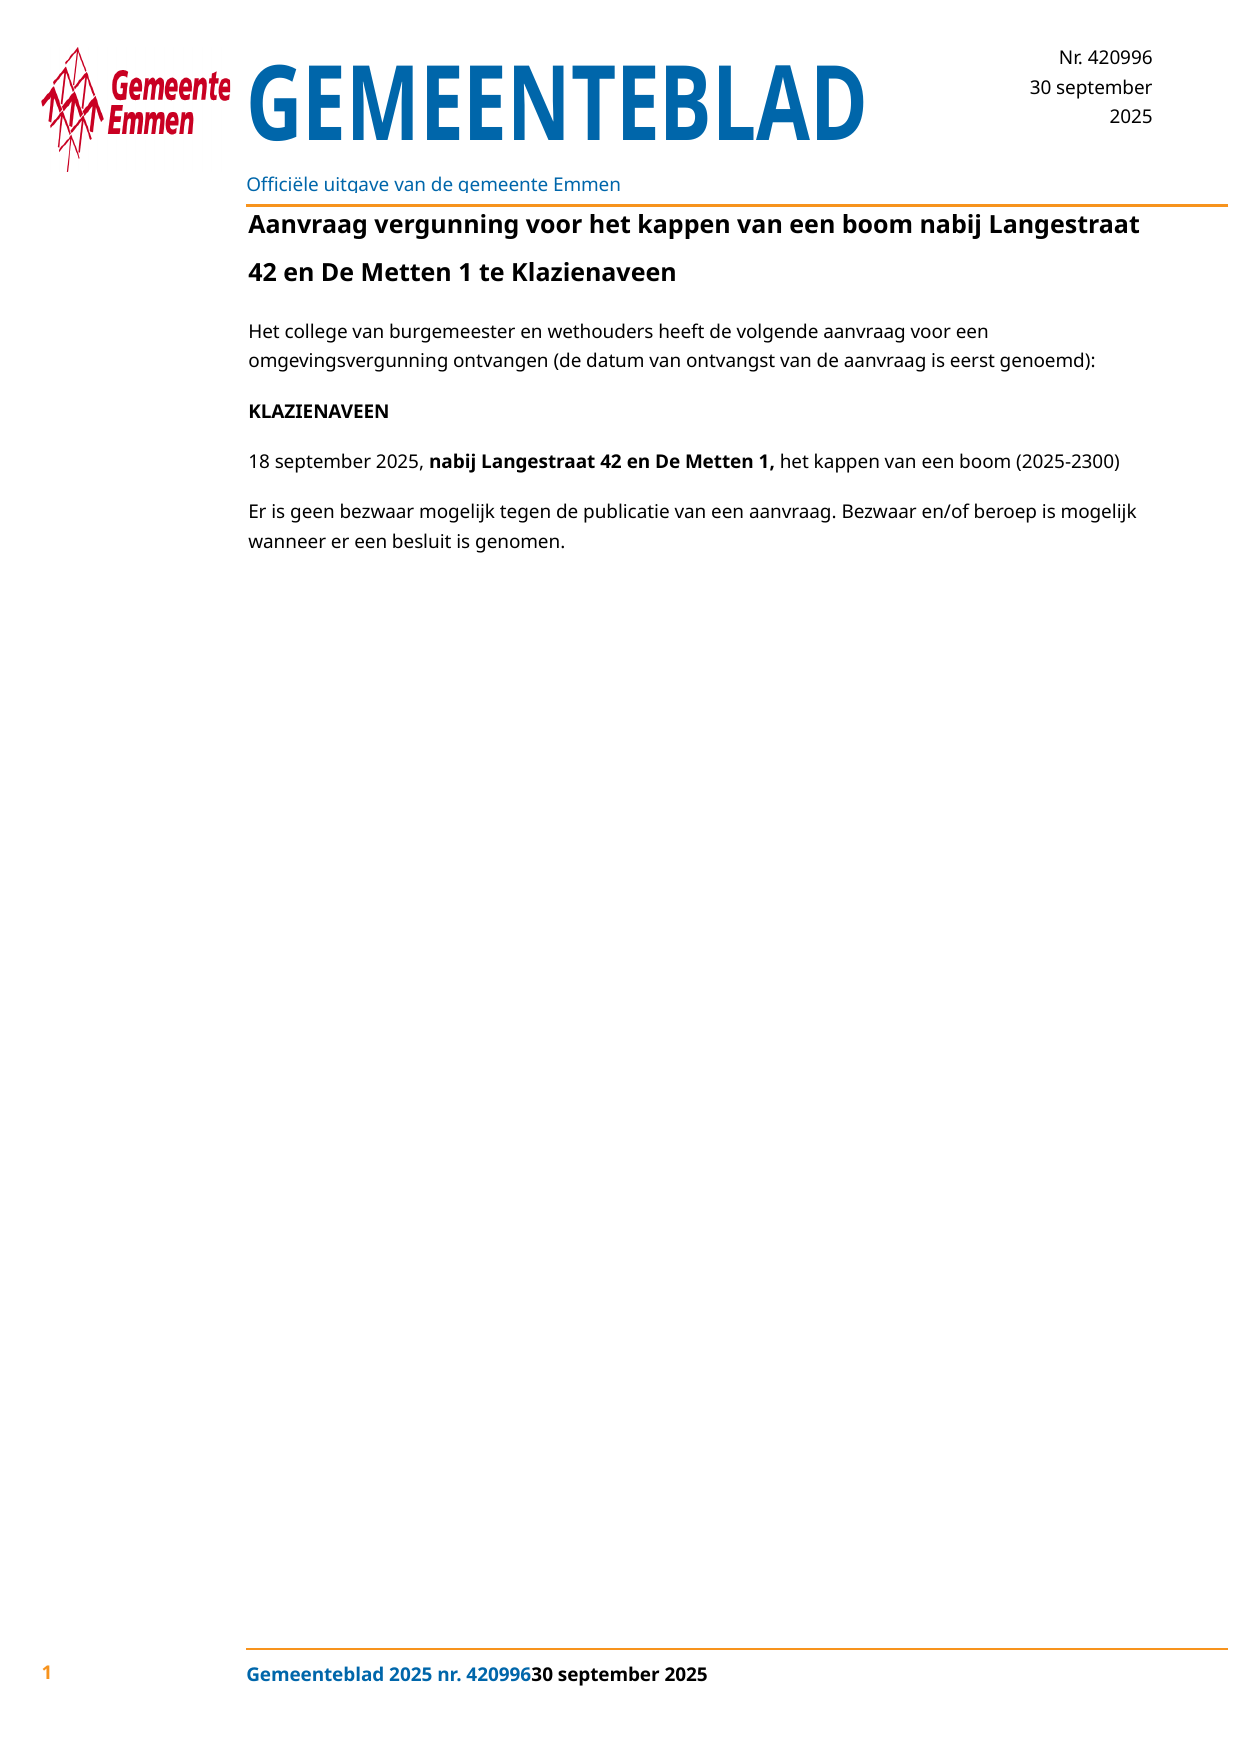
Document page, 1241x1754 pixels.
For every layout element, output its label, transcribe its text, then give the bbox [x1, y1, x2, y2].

text Aanvraag vergunning voor het kappen van een boom nabij Langestraat 42 en De Metten 1 te Klazienaveen [248, 207, 1152, 288]
text Het college van burgemeester en wethouders heeft de volgende aanvraag voor een omgevingsvergunning ontvangen (de datum van ontvangst van de aanvraag is eerst genoemd): [248, 318, 1152, 373]
text KLAZIENAVEEN [248, 398, 1152, 424]
text Er is geen bezwaar mogelijk tegen de publicatie van een aanvraag. Bezwaar en/of beroep is mogelijk wanneer er een besluit is genomen. [248, 499, 1152, 554]
picture [41, 47, 231, 172]
text 18 september 2025, nabij Langestraat 42 en De Metten 1, het kappen van een boom (2025-2300) [248, 448, 1152, 474]
